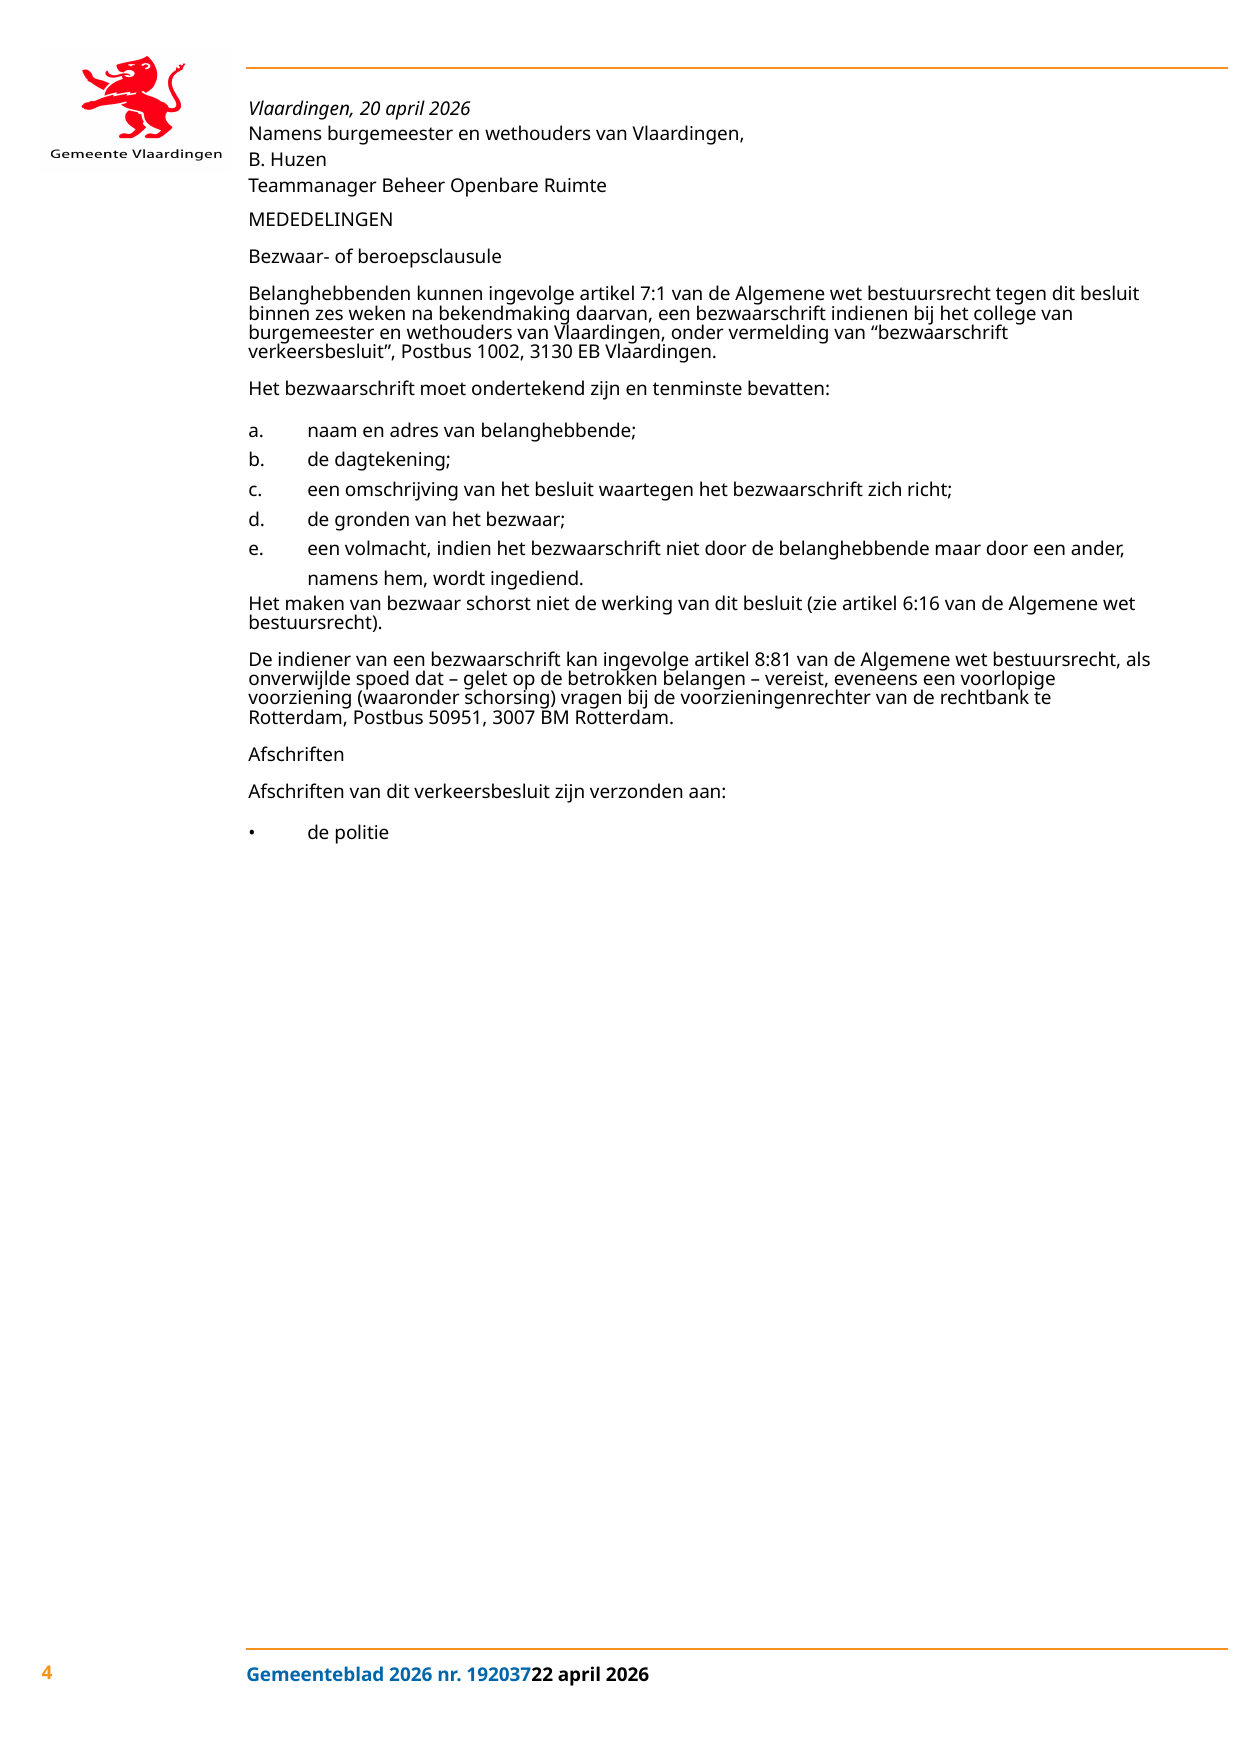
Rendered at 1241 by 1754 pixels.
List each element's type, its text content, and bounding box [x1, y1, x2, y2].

list de dagtekening; [248, 447, 1152, 472]
text Het maken van bezwaar schorst niet de werking van dit besluit (zie artikel 6:16 van de Algemene wet bestuursrecht). [248, 594, 1152, 633]
text Teammanager Beheer Openbare Ruimte [248, 172, 1152, 198]
list de politie [248, 819, 1152, 845]
picture [41, 47, 231, 172]
text Belanghebbenden kunnen ingevolge artikel 7:1 van de Algemene wet bestuursrecht tegen dit besluit binnen zes weken na bekendmaking daarvan, een bezwaarschrift indienen bij het college van burgemeester en wethouders van Vlaardingen, onder vermelding van “bezwaarschrift verkeersbesluit”, Postbus 1002, 3130 EB Vlaardingen. [248, 285, 1152, 362]
text Namens burgemeester en wethouders van Vlaardingen, [248, 121, 1152, 146]
text MEDEDELINGEN [248, 211, 1152, 231]
text Het bezwaarschrift moet ondertekend zijn en tenminste bevatten: [248, 380, 1152, 399]
text Afschriften [248, 746, 1152, 765]
text Bezwaar- of beroepsclausule [248, 248, 1152, 268]
list de gronden van het bezwaar; [248, 506, 1152, 532]
list een volmacht, indien het bezwaarschrift niet door de belanghebbende maar door een ander, namens hem, wordt ingediend. [248, 535, 1152, 591]
text De indiener van een bezwaarschrift kan ingevolge artikel 8:81 van de Algemene wet bestuursrecht, als onverwijlde spoed dat – gelet op de betrokken belangen – vereist, eveneens een voorlopige voorziening (waaronder schorsing) vragen bij de voorzieningenrechter van de rechtbank te Rotterdam, Postbus 50951, 3007 BM Rotterdam. [248, 651, 1152, 728]
text B. Huzen [248, 146, 1152, 172]
text Vlaardingen, 20 april 2026 [248, 95, 1152, 121]
text Afschriften van dit verkeersbesluit zijn verzonden aan: [248, 783, 1152, 802]
list naam en adres van belanghebbende; [248, 417, 1152, 443]
list een omschrijving van het besluit waartegen het bezwaarschrift zich richt; [248, 476, 1152, 502]
